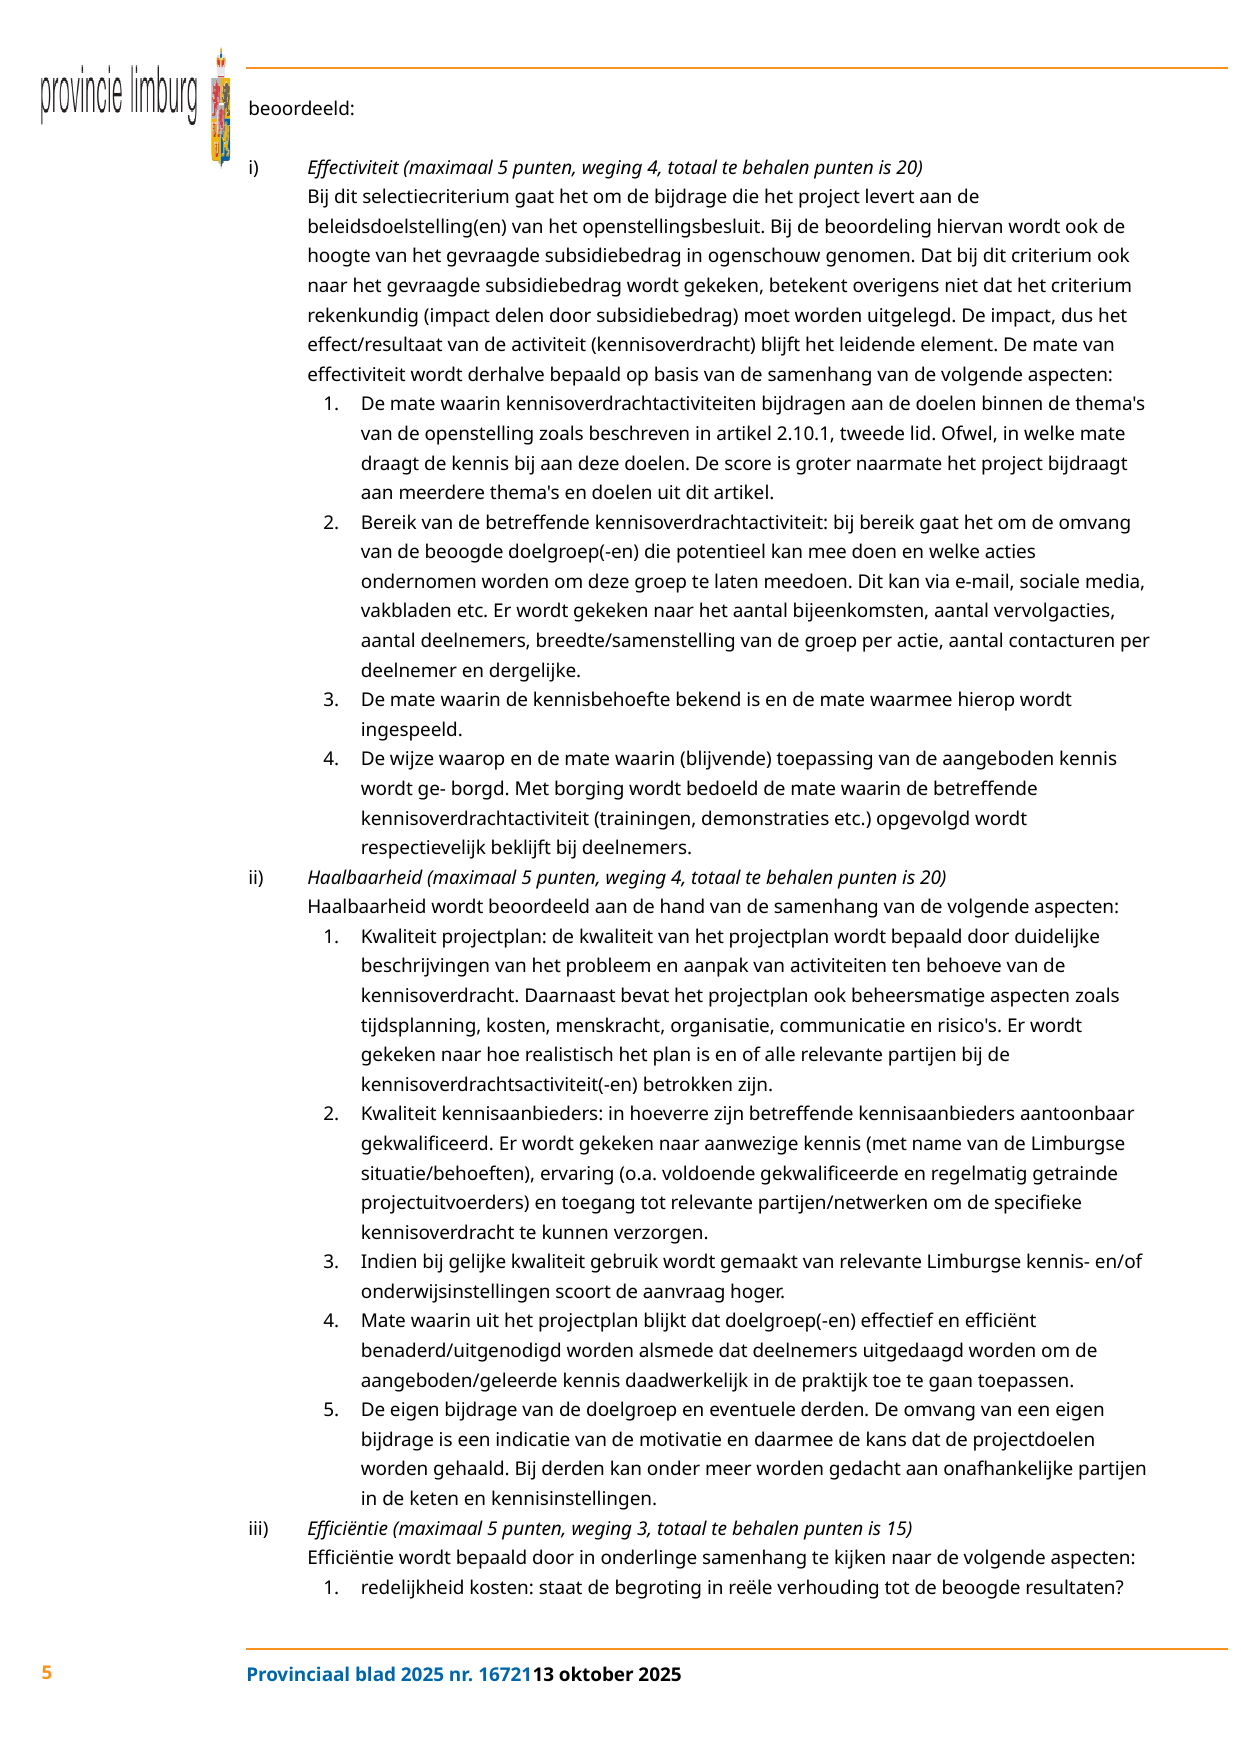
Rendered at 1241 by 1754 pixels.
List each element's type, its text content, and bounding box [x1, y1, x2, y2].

list Haalbaarheid wordt beoordeeld aan de hand van de samenhang van de volgende aspecten: [248, 893, 1152, 919]
list Effectiviteit (maximaal 5 punten, weging 4, totaal te behalen punten is 20) [248, 154, 1152, 180]
list De eigen bijdrage van de doelgroep en eventuele derden. De omvang van een eigen bijdrage is een indicatie van de motivatie en daarmee de kans dat de projectdoelen worden gehaald. Bij derden kan onder meer worden gedacht aan onafhankelijke partijen in de keten en kennisinstellingen. [323, 1396, 1152, 1511]
list Haalbaarheid (maximaal 5 punten, weging 4, totaal te behalen punten is 20) [248, 864, 1152, 890]
list De mate waarin de kennisbehoefte bekend is en de mate waarmee hierop wordt ingespeeld. [323, 686, 1152, 742]
list Bij dit selectiecriterium gaat het om de bijdrage die het project levert aan de beleidsdoelstelling(en) van het openstellingsbesluit. Bij de beoordeling hiervan wordt ook de hoogte van het gevraagde subsidiebedrag in ogenschouw genomen. Dat bij dit criterium ook naar het gevraagde subsidiebedrag wordt gekeken, betekent overigens niet dat het criterium rekenkundig (impact delen door subsidiebedrag) moet worden uitgelegd. De impact, dus het effect/resultaat van de activiteit (kennisoverdracht) blijft het leidende element. De mate van effectiviteit wordt derhalve bepaald op basis van de samenhang van de volgende aspecten: [248, 183, 1152, 387]
text beoordeeld: [248, 95, 1152, 121]
list Bereik van de betreffende kennisoverdrachtactiviteit: bij bereik gaat het om de omvang van de beoogde doelgroep(-en) die potentieel kan mee doen en welke acties ondernomen worden om deze groep te laten meedoen. Dit kan via e-mail, sociale media, vakbladen etc. Er wordt gekeken naar het aantal bijeenkomsten, aantal vervolgacties, aantal deelnemers, breedte/samenstelling van de groep per actie, aantal contacturen per deelnemer en dergelijke. [323, 509, 1152, 683]
list Mate waarin uit het projectplan blijkt dat doelgroep(-en) effectief en efficiënt benaderd/uitgenodigd worden alsmede dat deelnemers uitgedaagd worden om de aangeboden/geleerde kennis daadwerkelijk in de praktijk toe te gaan toepassen. [323, 1308, 1152, 1393]
list Efficiëntie (maximaal 5 punten, weging 3, totaal te behalen punten is 15) [248, 1515, 1152, 1541]
list Kwaliteit projectplan: de kwaliteit van het projectplan wordt bepaald door duidelijke beschrijvingen van het probleem en aanpak van activiteiten ten behoeve van de kennisoverdracht. Daarnaast bevat het projectplan ook beheersmatige aspecten zoals tijdsplanning, kosten, menskracht, organisatie, communicatie en risico's. Er wordt gekeken naar hoe realistisch het plan is en of alle relevante partijen bij de kennisoverdrachtsactiviteit(-en) betrokken zijn. [323, 923, 1152, 1097]
list Kwaliteit kennisaanbieders: in hoeverre zijn betreffende kennisaanbieders aantoonbaar gekwalificeerd. Er wordt gekeken naar aanwezige kennis (met name van de Limburgse situatie/behoeften), ervaring (o.a. voldoende gekwalificeerde en regelmatig getrainde projectuitvoerders) en toegang tot relevante partijen/netwerken om de specifieke kennisoverdracht te kunnen verzorgen. [323, 1101, 1152, 1245]
list De mate waarin kennisoverdrachtactiviteiten bijdragen aan de doelen binnen de thema's van de openstelling zoals beschreven in artikel 2.10.1, tweede lid. Ofwel, in welke mate draagt de kennis bij aan deze doelen. De score is groter naarmate het project bijdraagt aan meerdere thema's en doelen uit dit artikel. [323, 391, 1152, 505]
list Efficiëntie wordt bepaald door in onderlinge samenhang te kijken naar de volgende aspecten: [248, 1544, 1152, 1570]
list De wijze waarop en de mate waarin (blijvende) toepassing van de aangeboden kennis wordt ge- borgd. Met borging wordt bedoeld de mate waarin de betreffende kennisoverdrachtactiviteit (trainingen, demonstraties etc.) opgevolgd wordt respectievelijk beklijft bij deelnemers. [323, 746, 1152, 860]
list Indien bij gelijke kwaliteit gebruik wordt gemaakt van relevante Limburgse kennis- en/of onderwijsinstellingen scoort de aanvraag hoger. [323, 1248, 1152, 1304]
picture [41, 47, 231, 172]
list redelijkheid kosten: staat de begroting in reële verhouding tot de beoogde resultaten? [323, 1574, 1152, 1600]
